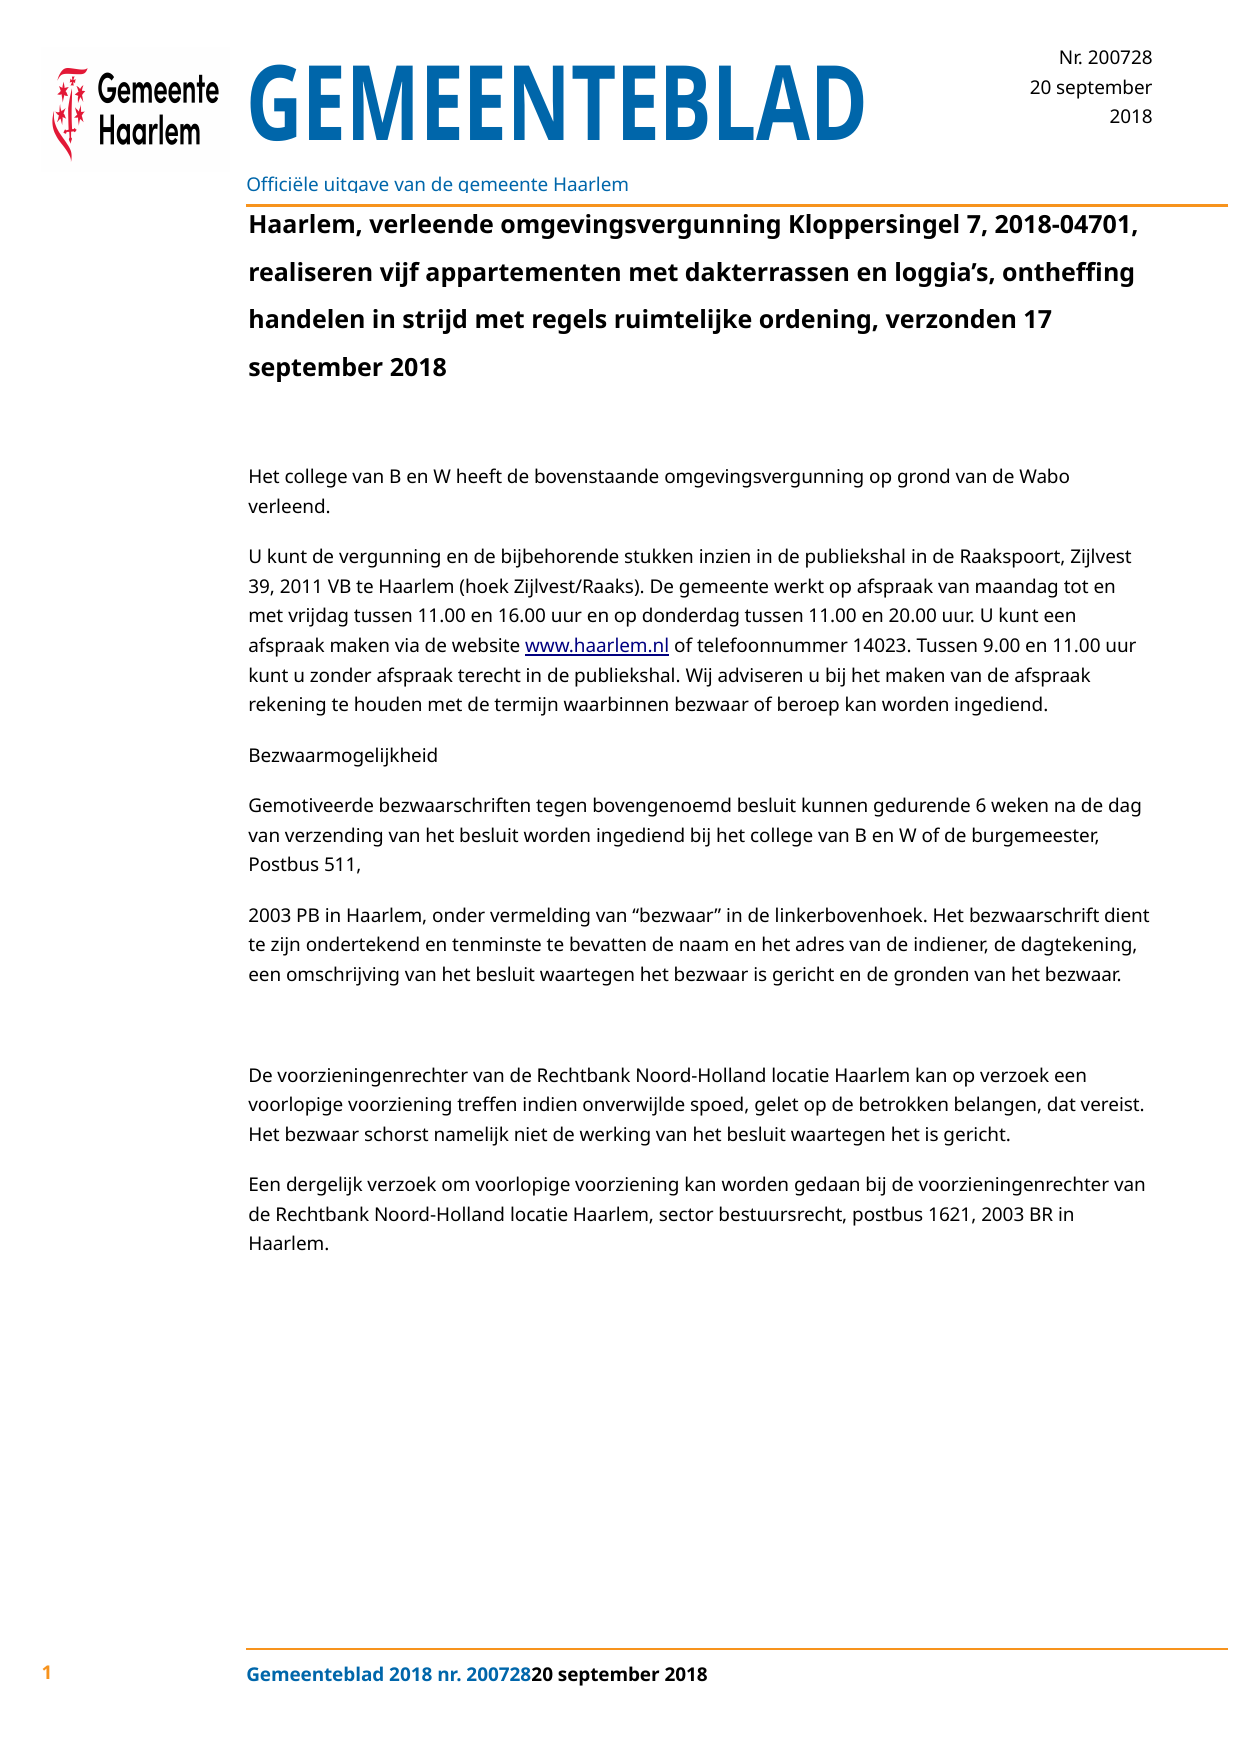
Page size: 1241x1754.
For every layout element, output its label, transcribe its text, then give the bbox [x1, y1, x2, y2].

picture [41, 47, 231, 172]
text U kunt de vergunning en de bijbehorende stukken inzien in de publiekshal in de Raakspoort, Zijlvest 39, 2011 VB te Haarlem (hoek Zijlvest/Raaks). De gemeente werkt op afspraak van maandag tot en met vrijdag tussen 11.00 en 16.00 uur en op donderdag tussen 11.00 en 20.00 uur. U kunt een afspraak maken via de website www.haarlem.nl of telefoonnummer 14023. Tussen 9.00 en 11.00 uur kunt u zonder afspraak terecht in de publiekshal. Wij adviseren u bij het maken van de afspraak rekening te houden met de termijn waarbinnen bezwaar of beroep kan worden ingediend. [248, 543, 1152, 717]
text Gemotiveerde bezwaarschriften tegen bovengenoemd besluit kunnen gedurende 6 weken na de dag van verzending van het besluit worden ingediend bij het college van B en W of de burgemeester, Postbus 511, [248, 792, 1152, 877]
text Een dergelijk verzoek om voorlopige voorziening kan worden gedaan bij de voorzieningenrechter van de Rechtbank Noord-Holland locatie Haarlem, sector bestuursrecht, postbus 1621, 2003 BR in Haarlem. [248, 1171, 1152, 1256]
text 2003 PB in Haarlem, onder vermelding van “bezwaar” in de linkerbovenhoek. Het bezwaarschrift dient te zijn ondertekend en tenminste te bevatten de naam en het adres van de indiener, de dagtekening, een omschrijving van het besluit waartegen het bezwaar is gericht en de gronden van het bezwaar. [248, 902, 1152, 987]
text Het college van B en W heeft de bovenstaande omgevingsvergunning op grond van de Wabo verleend. [248, 463, 1152, 519]
text Haarlem, verleende omgevingsvergunning Kloppersingel 7, 2018-04701, realiseren vijf appartementen met dakterrassen en loggia’s, ontheffing handelen in strijd met regels ruimtelijke ordening, verzonden 17 september 2018 [248, 207, 1152, 384]
text Bezwaarmogelijkheid [248, 742, 1152, 768]
text De voorzieningenrechter van de Rechtbank Noord-Holland locatie Haarlem kan op verzoek een voorlopige voorziening treffen indien onverwijlde spoed, gelet op de betrokken belangen, dat vereist. Het bezwaar schorst namelijk niet de werking van het besluit waartegen het is gericht. [248, 1062, 1152, 1147]
